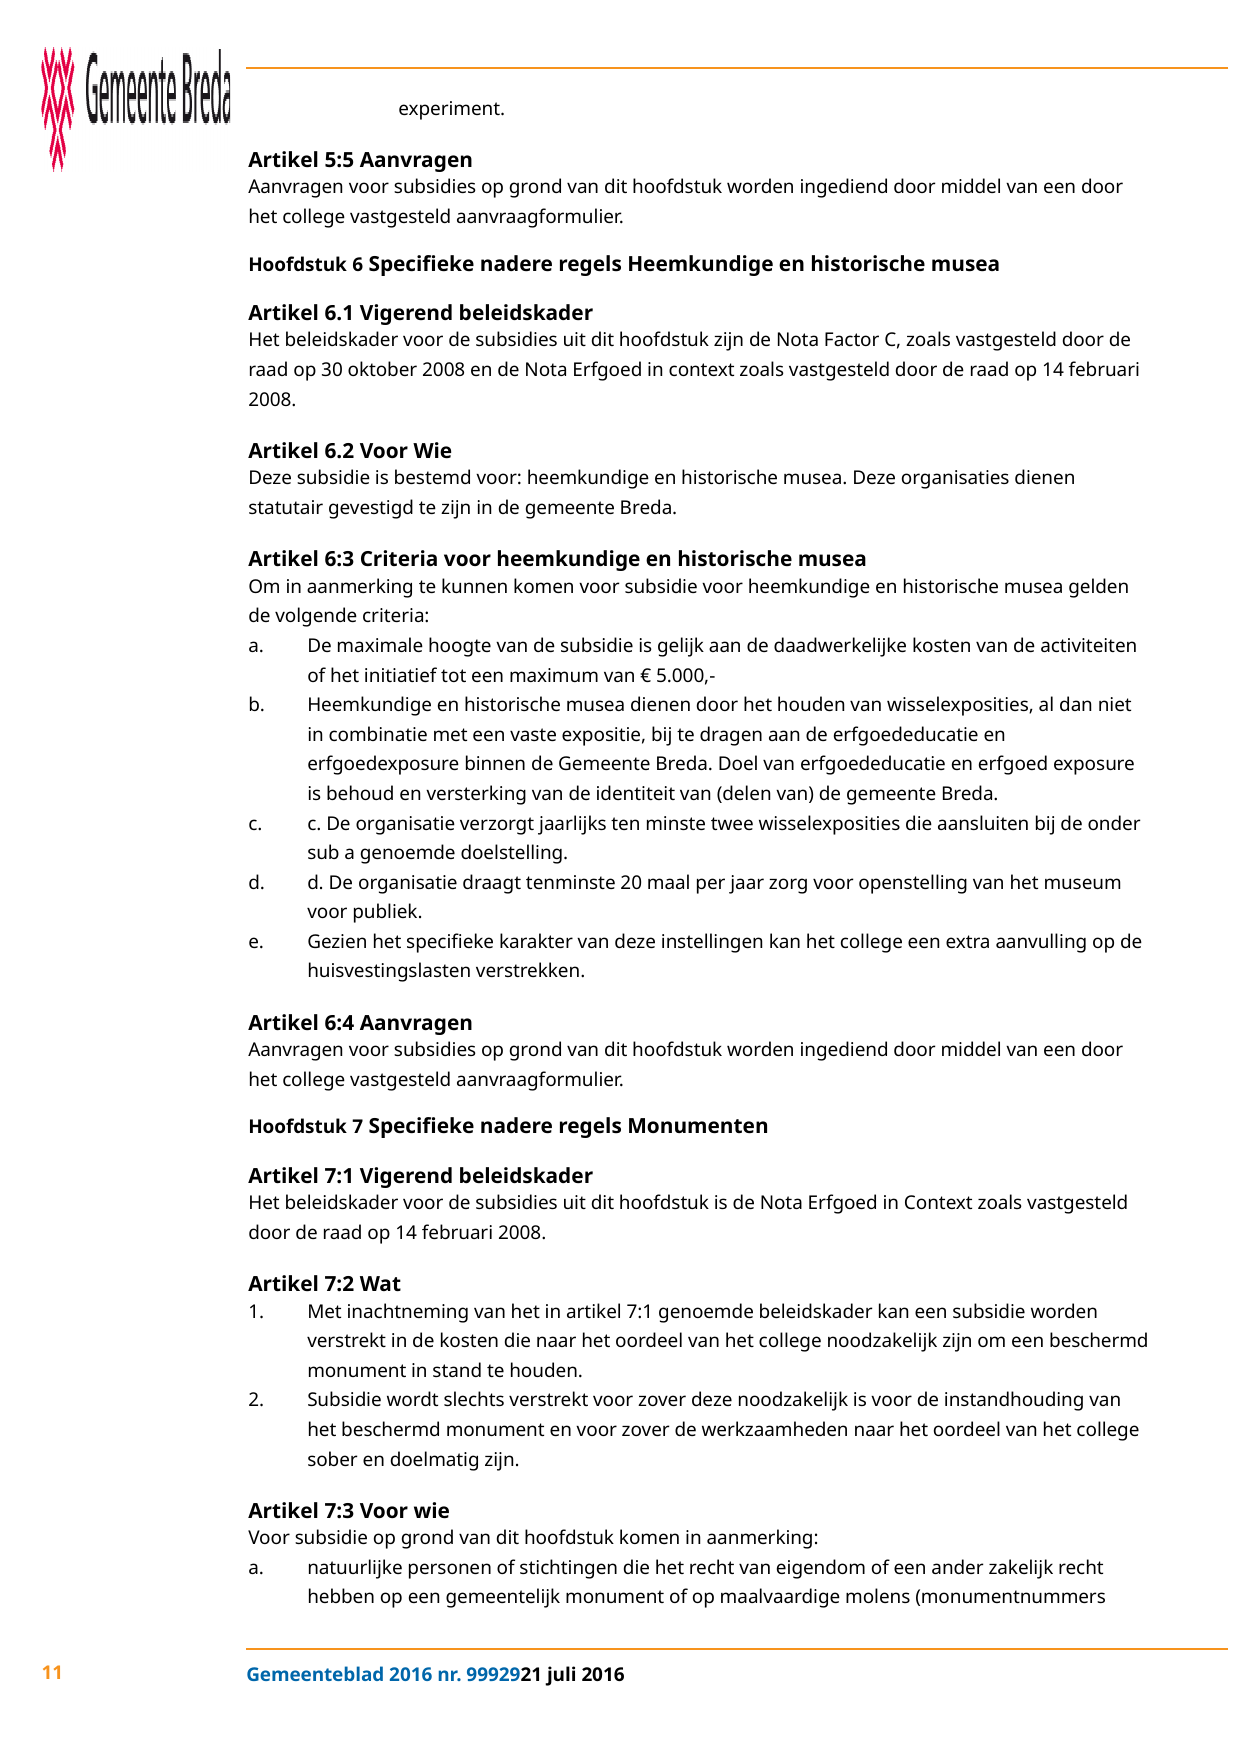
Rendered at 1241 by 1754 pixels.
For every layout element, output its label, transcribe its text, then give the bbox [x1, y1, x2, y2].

text Artikel 6:3 Criteria voor heemkundige en historische musea [248, 544, 1152, 573]
list Subsidie wordt slechts verstrekt voor zover deze noodzakelijk is voor de instandhouding van het beschermd monument en voor zover de werkzaamheden naar het oordeel van het college sober en doelmatig zijn. [248, 1387, 1152, 1471]
text Aanvragen voor subsidies op grond van dit hoofdstuk worden ingediend door middel van een door het college vastgesteld aanvraagformulier. [248, 1036, 1152, 1092]
picture [41, 47, 231, 172]
list Met inachtneming van het in artikel 7:1 genoemde beleidskader kan een subsidie worden verstrekt in de kosten die naar het oordeel van het college noodzakelijk zijn om een beschermd monument in stand te houden. [248, 1298, 1152, 1383]
text Deze subsidie is bestemd voor: heemkundige en historische musea. Deze organisaties dienen statutair gevestigd te zijn in de gemeente Breda. [248, 464, 1152, 520]
text Het beleidskader voor de subsidies uit dit hoofdstuk is de Nota Erfgoed in Context zoals vastgesteld door de raad op 14 februari 2008. [248, 1189, 1152, 1245]
list experiment. [361, 95, 1152, 121]
text Voor subsidie op grond van dit hoofdstuk komen in aanmerking: [248, 1524, 1152, 1550]
list Heemkundige en historische musea dienen door het houden van wisselexposities, al dan niet in combinatie met een vaste expositie, bij te dragen aan de erfgoededucatie en erfgoedexposure binnen de Gemeente Breda. Doel van erfgoededucatie en erfgoed exposure is behoud en versterking van de identiteit van (delen van) de gemeente Breda. [248, 691, 1152, 806]
text Artikel 6:4 Aanvragen [248, 1008, 1152, 1036]
text Artikel 7:2 Wat [248, 1269, 1152, 1298]
text Artikel 6.1 Vigerend beleidskader [248, 298, 1152, 327]
list De maximale hoogte van de subsidie is gelijk aan de daadwerkelijke kosten van de activiteiten of het initiatief tot een maximum van € 5.000,- [248, 632, 1152, 687]
text Artikel 7:3 Voor wie [248, 1496, 1152, 1524]
list natuurlijke personen of stichtingen die het recht van eigendom of een ander zakelijk recht hebben op een gemeentelijk monument of op maalvaardige molens (monumentnummers [248, 1554, 1152, 1609]
text Hoofdstuk 7 Specifieke nadere regels Monumenten [248, 1112, 1152, 1140]
list c. De organisatie verzorgt jaarlijks ten minste twee wisselexposities die aansluiten bij de onder sub a genoemde doelstelling. [248, 810, 1152, 865]
text Artikel 5:5 Aanvragen [248, 145, 1152, 174]
text Om in aanmerking te kunnen komen voor subsidie voor heemkundige en historische musea gelden de volgende criteria: [248, 573, 1152, 628]
text Hoofdstuk 6 Specifieke nadere regels Heemkundige en historische musea [248, 249, 1152, 277]
text Artikel 7:1 Vigerend beleidskader [248, 1161, 1152, 1189]
text Het beleidskader voor de subsidies uit dit hoofdstuk zijn de Nota Factor C, zoals vastgesteld door de raad op 30 oktober 2008 en de Nota Erfgoed in context zoals vastgesteld door de raad op 14 februari 2008. [248, 327, 1152, 411]
text Artikel 6.2 Voor Wie [248, 436, 1152, 464]
list d. De organisatie draagt tenminste 20 maal per jaar zorg voor openstelling van het museum voor publiek. [248, 869, 1152, 924]
text Aanvragen voor subsidies op grond van dit hoofdstuk worden ingediend door middel van een door het college vastgesteld aanvraagformulier. [248, 174, 1152, 229]
list Gezien het specifieke karakter van deze instellingen kan het college een extra aanvulling op de huisvestingslasten verstrekken. [248, 928, 1152, 983]
